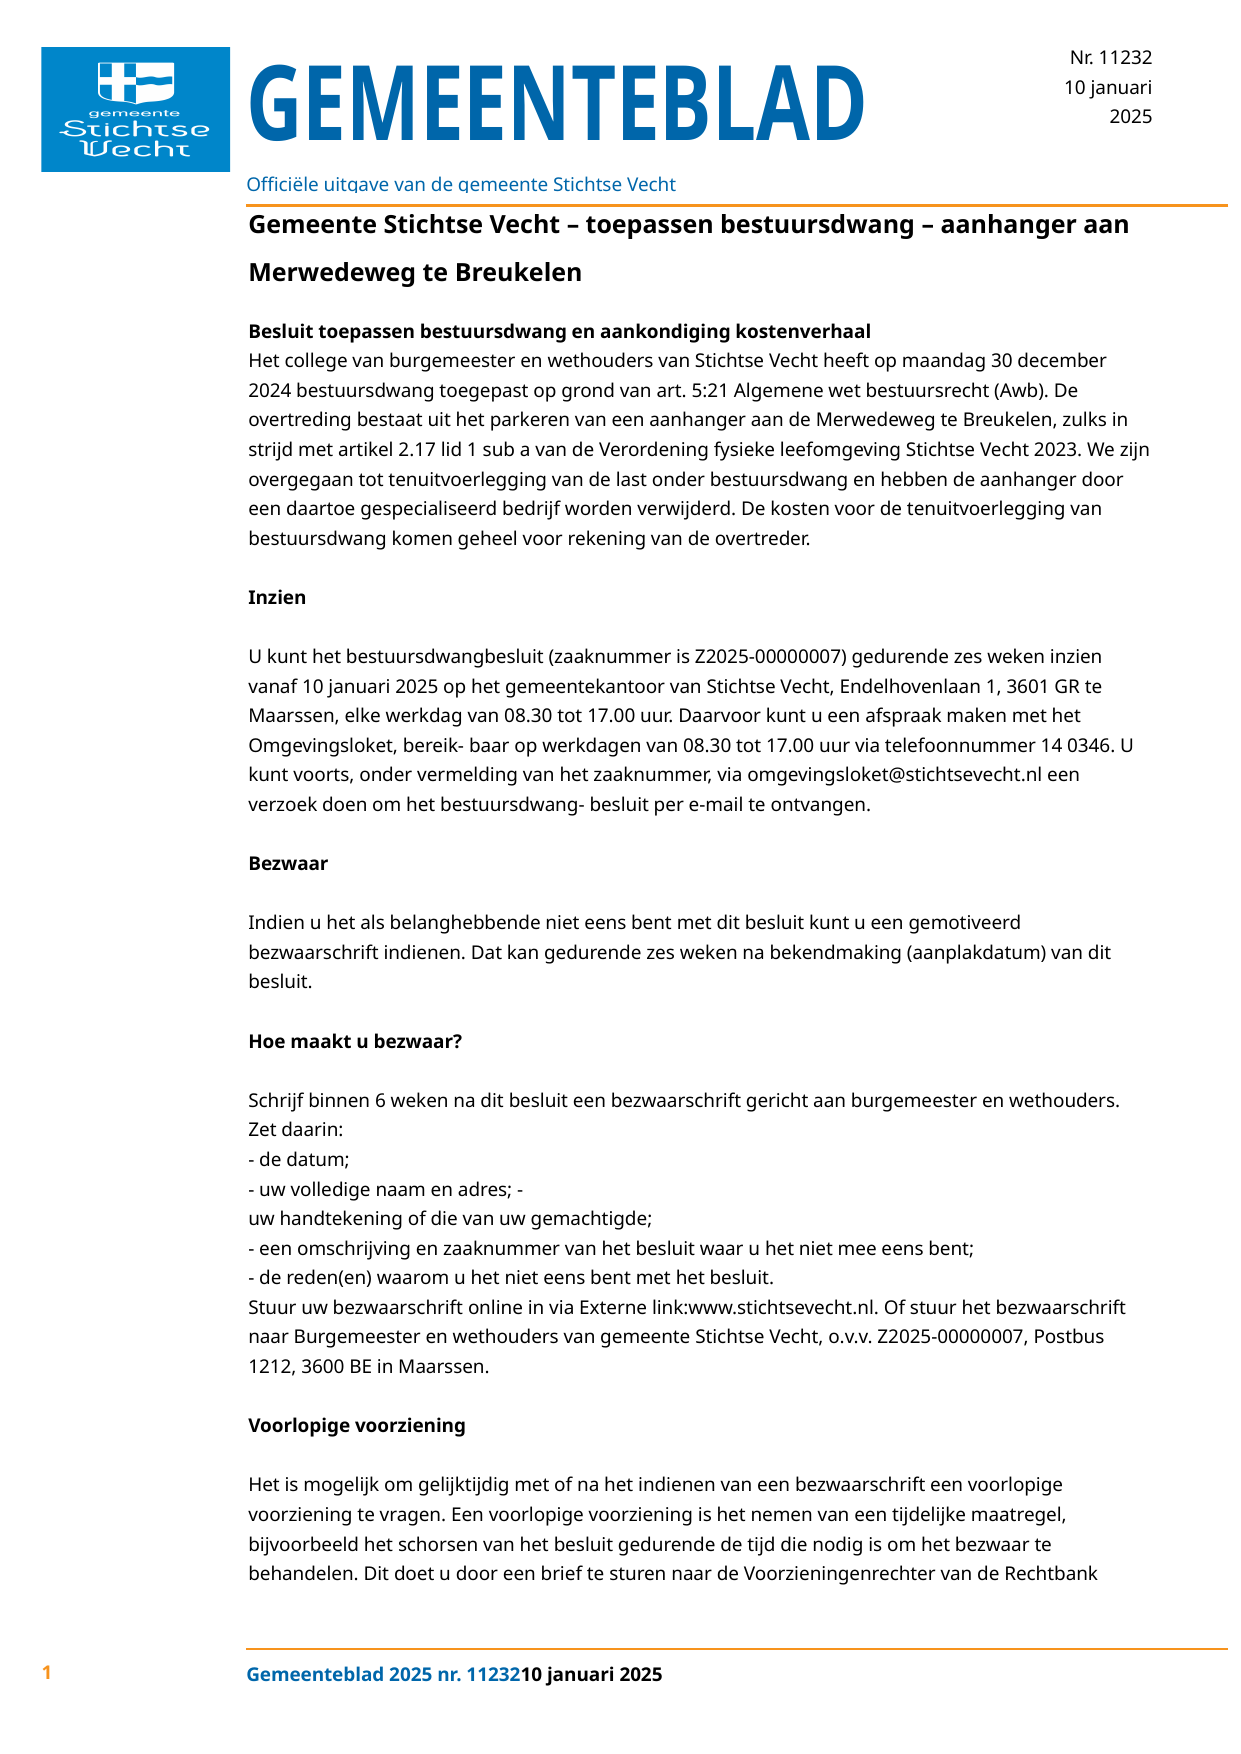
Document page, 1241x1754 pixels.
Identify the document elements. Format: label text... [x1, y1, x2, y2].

text Inzien [248, 584, 1152, 610]
text Bezwaar [248, 850, 1152, 876]
text Stuur uw bezwaarschrift online in via Externe link:www.stichtsevecht.nl. Of stuur het bezwaarschrift naar Burgemeester en wethouders van gemeente Stichtse Vecht, o.v.v. Z2025-00000007, Postbus 1212, 3600 BE in Maarssen. [248, 1294, 1152, 1379]
text Gemeente Stichtse Vecht – toepassen bestuursdwang – aanhanger aan Merwedeweg te Breukelen [248, 207, 1152, 288]
text Besluit toepassen bestuursdwang en aankondiging kostenverhaal [248, 318, 1152, 344]
text Het is mogelijk om gelijktijdig met of na het indienen van een bezwaarschrift een voorlopige voorziening te vragen. Een voorlopige voorziening is het nemen van een tijdelijke maatregel, bijvoorbeeld het schorsen van het besluit gedurende de tijd die nodig is om het bezwaar te behandelen. Dit doet u door een brief te sturen naar de Voorzieningenrechter van de Rechtbank [248, 1472, 1152, 1586]
text Hoe maakt u bezwaar? [248, 1028, 1152, 1054]
text - een omschrijving en zaaknummer van het besluit waar u het niet mee eens bent; [248, 1235, 1152, 1261]
text Het college van burgemeester en wethouders van Stichtse Vecht heeft op maandag 30 december 2024 bestuursdwang toegepast op grond van art. 5:21 Algemene wet bestuursrecht (Awb). De overtreding bestaat uit het parkeren van een aanhanger aan de Merwedeweg te Breukelen, zulks in strijd met artikel 2.17 lid 1 sub a van de Verordening fysieke leefomgeving Stichtse Vecht 2023. We zijn overgegaan tot tenuitvoerlegging van de last onder bestuursdwang en hebben de aanhanger door een daartoe gespecialiseerd bedrijf worden verwijderd. De kosten voor de tenuitvoerlegging van bestuursdwang komen geheel voor rekening van de overtreder. [248, 347, 1152, 551]
text uw handtekening of die van uw gemachtigde; [248, 1205, 1152, 1231]
text - de reden(en) waarom u het niet eens bent met het besluit. [248, 1264, 1152, 1290]
text Indien u het als belanghebbende niet eens bent met dit besluit kunt u een gemotiveerd bezwaarschrift indienen. Dat kan gedurende zes weken na bekendmaking (aanplakdatum) van dit besluit. [248, 909, 1152, 994]
picture [99, 63, 135, 101]
text - de datum; [248, 1146, 1152, 1172]
picture [137, 63, 174, 103]
text - uw volledige naam en adres; - [248, 1176, 1152, 1202]
text U kunt het bestuursdwangbesluit (zaaknummer is Z2025-00000007) gedurende zes weken inzien vanaf 10 januari 2025 op het gemeentekantoor van Stichtse Vecht, Endelhovenlaan 1, 3601 GR te Maarssen, elke werkdag van 08.30 tot 17.00 uur. Daarvoor kunt u een afspraak maken met het Omgevingsloket, bereik- baar op werkdagen van 08.30 tot 17.00 uur via telefoonnummer 14 0346. U kunt voorts, onder vermelding van het zaaknummer, via omgevingsloket@stichtsevecht.nl een verzoek doen om het bestuursdwang- besluit per e-mail te ontvangen. [248, 643, 1152, 817]
text Schrijf binnen 6 weken na dit besluit een bezwaarschrift gericht aan burgemeester en wethouders. Zet daarin: [248, 1087, 1152, 1142]
text Voorlopige voorziening [248, 1412, 1152, 1438]
